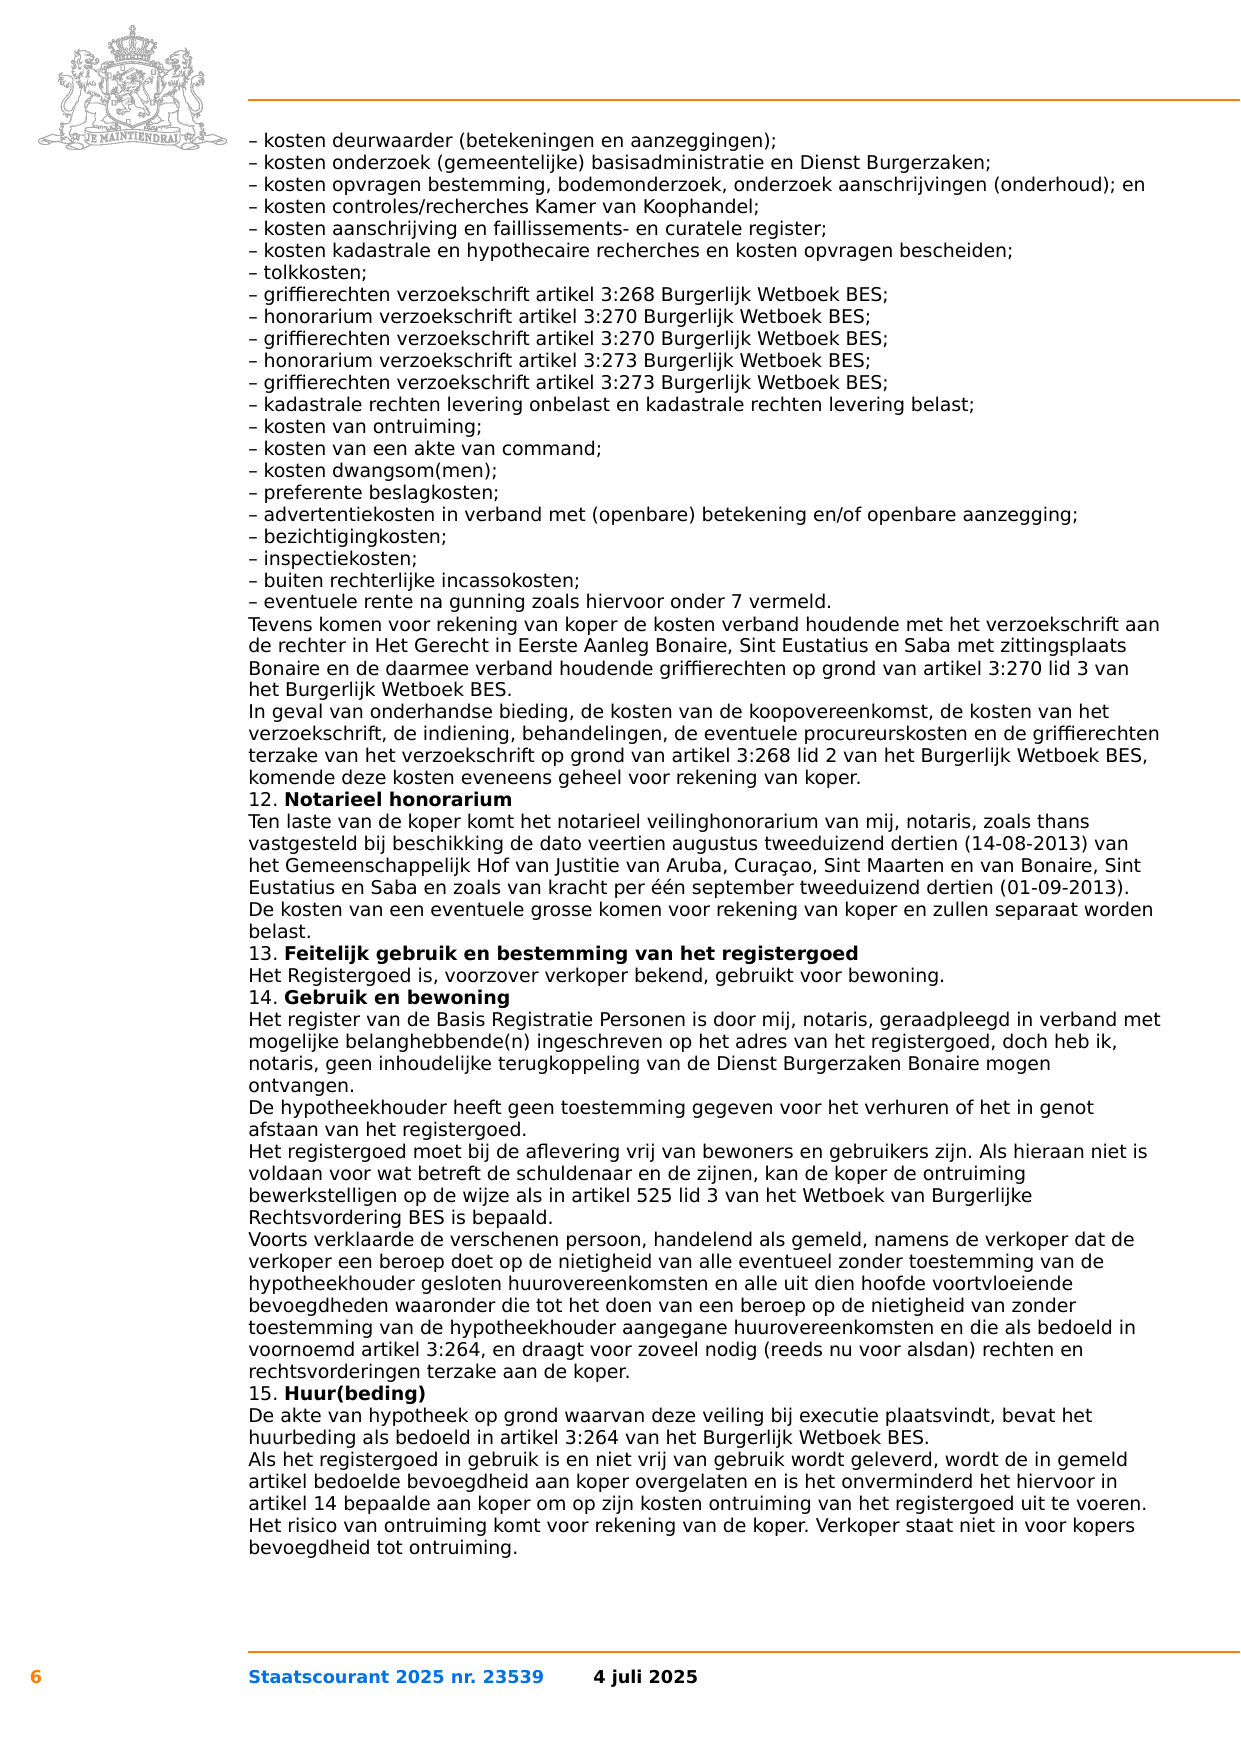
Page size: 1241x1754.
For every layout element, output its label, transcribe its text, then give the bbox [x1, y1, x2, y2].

text De kosten van een eventuele grosse komen voor rekening van koper en zullen separaat worden belast. [248, 899, 1163, 943]
text Als het registergoed in gebruik is en niet vrij van gebruik wordt geleverd, wordt de in gemeld artikel bedoelde bevoegdheid aan koper overgelaten en is het onverminderd het hiervoor in artikel 14 bepaalde aan koper om op zijn kosten ontruiming van het registergoed uit te voeren. Het risico van ontruiming komt voor rekening van de koper. Verkoper staat niet in voor kopers bevoegdheid tot ontruiming. [248, 1449, 1163, 1558]
text Ten laste van de koper komt het notarieel veilinghonorarium van mij, notaris, zoals thans vastgesteld bij beschikking de dato veertien augustus tweeduizend dertien (14-08-2013) van het Gemeenschappelijk Hof van Justitie van Aruba, Curaçao, Sint Maarten en van Bonaire, Sint Eustatius en Saba en zoals van kracht per één september tweeduizend dertien (01-09-2013). [248, 811, 1163, 899]
text Het register van de Basis Registratie Personen is door mij, notaris, geraadpleegd in verband met mogelijke belanghebbende(n) ingeschreven op het adres van het registergoed, doch heb ik, notaris, geen inhoudelijke terugkoppeling van de Dienst Burgerzaken Bonaire mogen ontvangen. [248, 1009, 1163, 1097]
text – kosten deurwaarder (betekeningen en aanzeggingen); [248, 130, 1163, 152]
text – kadastrale rechten levering onbelast en kadastrale rechten levering belast; [248, 394, 1163, 416]
text – honorarium verzoekschrift artikel 3:270 Burgerlijk Wetboek BES; [248, 306, 1163, 328]
text – buiten rechterlijke incassokosten; [248, 569, 1163, 591]
text – kosten kadastrale en hypothecaire recherches en kosten opvragen bescheiden; [248, 240, 1163, 262]
text – kosten van een akte van command; [248, 438, 1163, 459]
text – kosten aanschrijving en faillissements- en curatele register; [248, 218, 1163, 240]
text – bezichtigingkosten; [248, 526, 1163, 547]
text – eventuele rente na gunning zoals hiervoor onder 7 vermeld. [248, 591, 1163, 613]
text 12. Notarieel honorarium [248, 789, 1163, 811]
text – kosten controles/recherches Kamer van Koophandel; [248, 196, 1163, 218]
text – honorarium verzoekschrift artikel 3:273 Burgerlijk Wetboek BES; [248, 350, 1163, 372]
text Het registergoed moet bij de aflevering vrij van bewoners en gebruikers zijn. Als hieraan niet is voldaan voor wat betreft de schuldenaar en de zijnen, kan de koper de ontruiming bewerkstelligen op de wijze als in artikel 525 lid 3 van het Wetboek van Burgerlijke Rechtsvordering BES is bepaald. [248, 1141, 1163, 1229]
text – griffierechten verzoekschrift artikel 3:273 Burgerlijk Wetboek BES; [248, 372, 1163, 394]
text Voorts verklaarde de verschenen persoon, handelend als gemeld, namens de verkoper dat de verkoper een beroep doet op de nietigheid van alle eventueel zonder toestemming van de hypotheekhouder gesloten huurovereenkomsten en alle uit dien hoofde voortvloeiende bevoegdheden waaronder die tot het doen van een beroep op de nietigheid van zonder toestemming van de hypotheekhouder aangegane huurovereenkomsten en die als bedoeld in voornoemd artikel 3:264, en draagt voor zoveel nodig (reeds nu voor alsdan) rechten en rechtsvorderingen terzake aan de koper. [248, 1229, 1163, 1383]
text – kosten van ontruiming; [248, 416, 1163, 438]
text Tevens komen voor rekening van koper de kosten verband houdende met het verzoekschrift aan de rechter in Het Gerecht in Eerste Aanleg Bonaire, Sint Eustatius en Saba met zittingsplaats Bonaire en de daarmee verband houdende griffierechten op grond van artikel 3:270 lid 3 van het Burgerlijk Wetboek BES. [248, 613, 1163, 701]
text De hypotheekhouder heeft geen toestemming gegeven voor het verhuren of het in genot afstaan van het registergoed. [248, 1097, 1163, 1141]
text De akte van hypotheek op grond waarvan deze veiling bij executie plaatsvindt, bevat het huurbeding als bedoeld in artikel 3:264 van het Burgerlijk Wetboek BES. [248, 1405, 1163, 1449]
text Het Registergoed is, voorzover verkoper bekend, gebruikt voor bewoning. [248, 965, 1163, 987]
text – kosten onderzoek (gemeentelijke) basisadministratie en Dienst Burgerzaken; [248, 152, 1163, 174]
text – preferente beslagkosten; [248, 482, 1163, 503]
text 13. Feitelijk gebruik en bestemming van het registergoed [248, 943, 1163, 965]
text – griffierechten verzoekschrift artikel 3:268 Burgerlijk Wetboek BES; [248, 284, 1163, 306]
text – inspectiekosten; [248, 547, 1163, 569]
picture [38, 25, 227, 150]
text – kosten opvragen bestemming, bodemonderzoek, onderzoek aanschrijvingen (onderhoud); en [248, 174, 1163, 196]
text – kosten dwangsom(men); [248, 459, 1163, 482]
text – griffierechten verzoekschrift artikel 3:270 Burgerlijk Wetboek BES; [248, 328, 1163, 350]
text – advertentiekosten in verband met (openbare) betekening en/of openbare aanzegging; [248, 503, 1163, 526]
text 15. Huur(beding) [248, 1383, 1163, 1405]
text 14. Gebruik en bewoning [248, 987, 1163, 1009]
text – tolkkosten; [248, 262, 1163, 284]
text In geval van onderhandse bieding, de kosten van de koopovereenkomst, de kosten van het verzoekschrift, de indiening, behandelingen, de eventuele procureurskosten en de griffierechten terzake van het verzoekschrift op grond van artikel 3:268 lid 2 van het Burgerlijk Wetboek BES, komende deze kosten eveneens geheel voor rekening van koper. [248, 701, 1163, 789]
